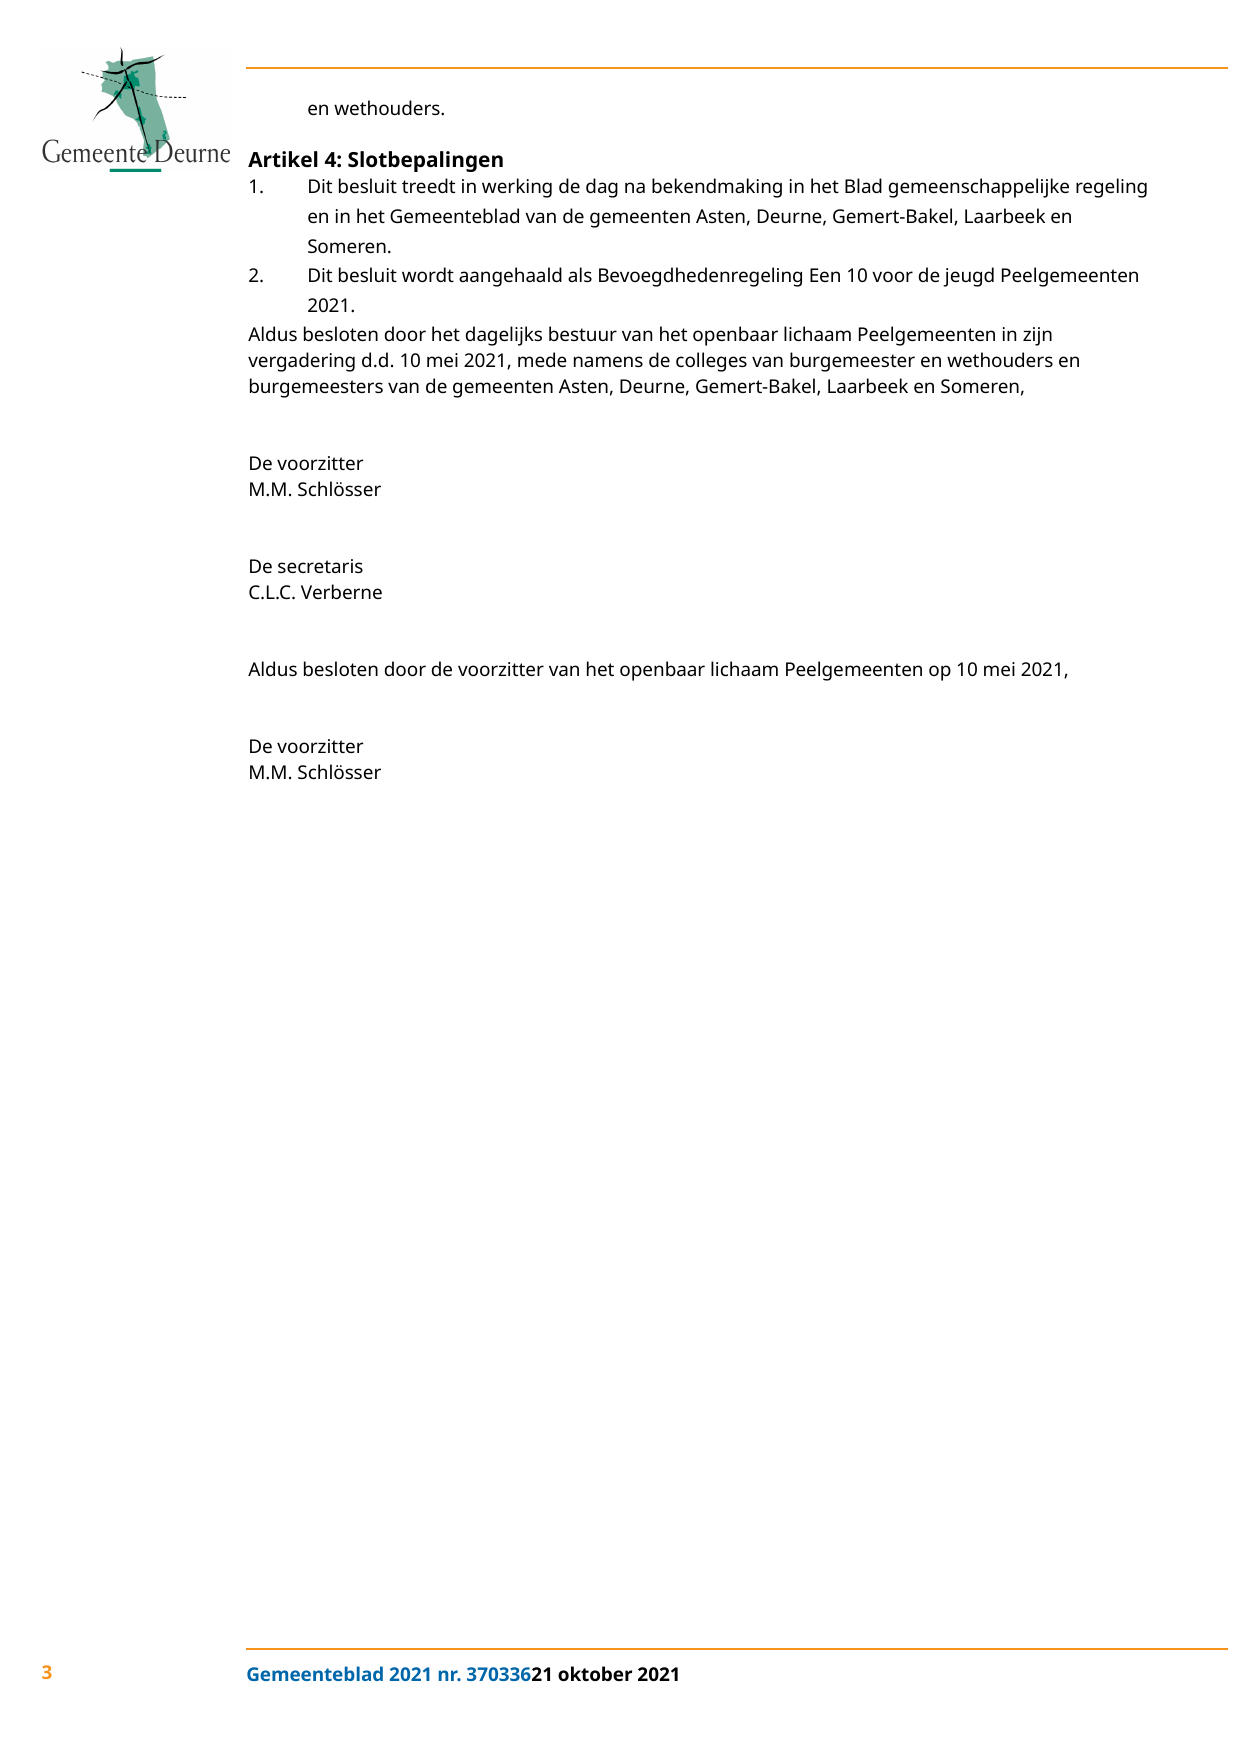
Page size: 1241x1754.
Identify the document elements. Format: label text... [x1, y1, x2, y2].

text Aldus besloten door de voorzitter van het openbaar lichaam Peelgemeenten op 10 mei 2021, [248, 656, 1152, 682]
text De voorzitter [248, 450, 1152, 476]
text M.M. Schlösser [248, 759, 1152, 785]
text De voorzitter [248, 733, 1152, 759]
text De secretaris [248, 553, 1152, 579]
text Artikel 4: Slotbepalingen [248, 145, 1152, 174]
text Aldus besloten door het dagelijks bestuur van het openbaar lichaam Peelgemeenten in zijn vergadering d.d. 10 mei 2021, mede namens de colleges van burgemeester en wethouders en burgemeesters van de gemeenten Asten, Deurne, Gemert-Bakel, Laarbeek en Someren, [248, 322, 1152, 399]
text C.L.C. Verberne [248, 579, 1152, 604]
picture [41, 47, 231, 172]
text M.M. Schlösser [248, 476, 1152, 502]
list en wethouders. [248, 95, 1152, 121]
list Dit besluit treedt in werking de dag na bekendmaking in het Blad gemeenschappelijke regeling en in het Gemeenteblad van de gemeenten Asten, Deurne, Gemert-Bakel, Laarbeek en Someren. [248, 174, 1152, 258]
list Dit besluit wordt aangehaald als Bevoegdhedenregeling Een 10 voor de jeugd Peelgemeenten 2021. [248, 262, 1152, 318]
